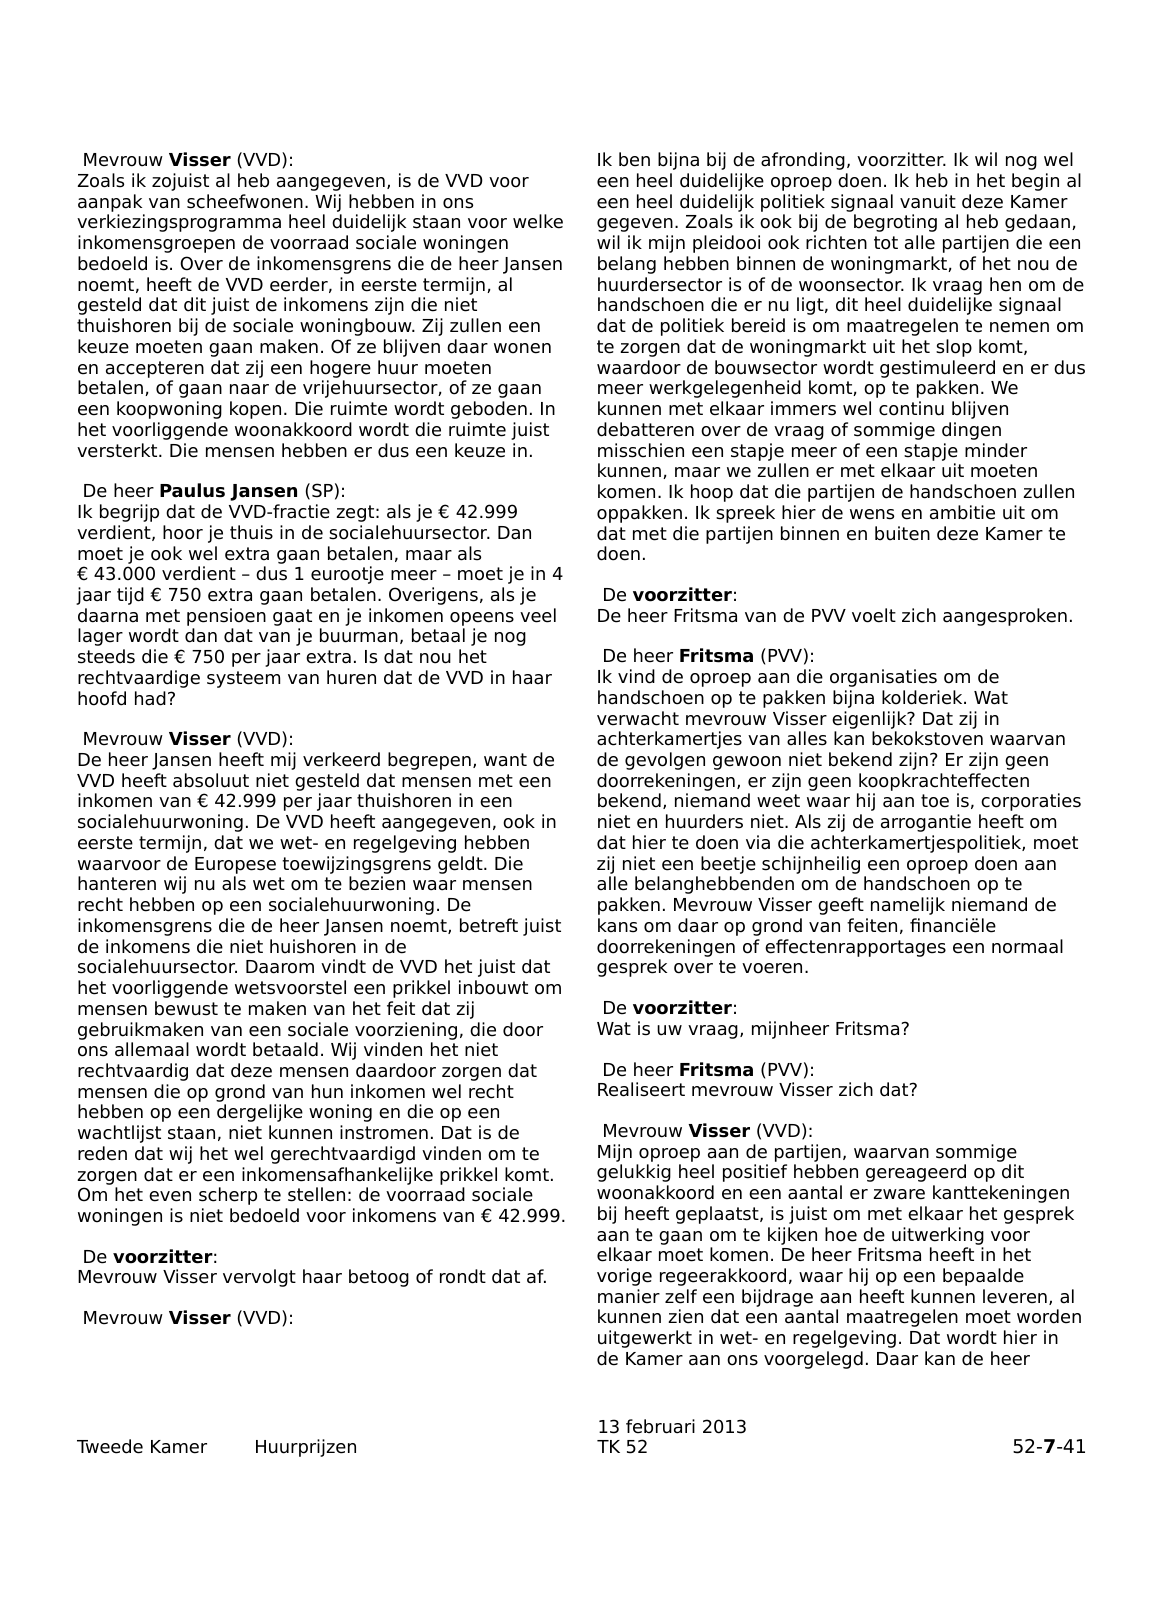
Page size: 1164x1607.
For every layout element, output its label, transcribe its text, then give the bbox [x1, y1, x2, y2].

text De heer Paulus Jansen (SP): [77, 481, 567, 502]
text Wat is uw vraag, mijnheer Fritsma? [596, 1019, 1087, 1039]
text Realiseert mevrouw Visser zich dat? [596, 1080, 1087, 1101]
text Ik begrijp dat de VVD-fractie zegt: als je € 42.999 verdient, hoor je thuis in de socialehuursector. Dan moet je ook wel extra gaan betalen, maar als € 43.000 verdient – dus 1 eurootje meer – moet je in 4 jaar tijd € 750 extra gaan betalen. Overigens, als je daarna met pensioen gaat en je inkomen opeens veel lager wordt dan dat van je buurman, betaal je nog steeds die € 750 per jaar extra. Is dat nou het rechtvaardige systeem van huren dat de VVD in haar hoofd had? [77, 502, 567, 709]
text Ik ben bijna bij de afronding, voorzitter. Ik wil nog wel een heel duidelijke oproep doen. Ik heb in het begin al een heel duidelijk politiek signaal vanuit deze Kamer gegeven. Zoals ik ook bij de begroting al heb gedaan, wil ik mijn pleidooi ook richten tot alle partijen die een belang hebben binnen de woningmarkt, of het nou de huurdersector is of de woonsector. Ik vraag hen om de handschoen die er nu ligt, dit heel duidelijke signaal dat de politiek bereid is om maatregelen te nemen om te zorgen dat de woningmarkt uit het slop komt, waardoor de bouwsector wordt gestimuleerd en er dus meer werkgelegenheid komt, op te pakken. We kunnen met elkaar immers wel continu blijven debatteren over de vraag of sommige dingen misschien een stapje meer of een stapje minder kunnen, maar we zullen er met elkaar uit moeten komen. Ik hoop dat die partijen de handschoen zullen oppakken. Ik spreek hier de wens en ambitie uit om dat met die partijen binnen en buiten deze Kamer te doen. [596, 150, 1087, 565]
text Zoals ik zojuist al heb aangegeven, is de VVD voor aanpak van scheefwonen. Wij hebben in ons verkiezingsprogramma heel duidelijk staan voor welke inkomensgroepen de voorraad sociale woningen bedoeld is. Over de inkomensgrens die de heer Jansen noemt, heeft de VVD eerder, in eerste termijn, al gesteld dat dit juist de inkomens zijn die niet thuishoren bij de sociale woningbouw. Zij zullen een keuze moeten gaan maken. Of ze blijven daar wonen en accepteren dat zij een hogere huur moeten betalen, of gaan naar de vrijehuursector, of ze gaan een koopwoning kopen. Die ruimte wordt geboden. In het voorliggende woonakkoord wordt die ruimte juist versterkt. Die mensen hebben er dus een keuze in. [77, 171, 567, 461]
text De voorzitter: [596, 585, 1087, 606]
text De voorzitter: [77, 1247, 567, 1267]
text Ik vind de oproep aan die organisaties om de handschoen op te pakken bijna kolderiek. Wat verwacht mevrouw Visser eigenlijk? Dat zij in achterkamertjes van alles kan bekokstoven waarvan de gevolgen gewoon niet bekend zijn? Er zijn geen doorrekeningen, er zijn geen koopkrachteffecten bekend, niemand weet waar hij aan toe is, corporaties niet en huurders niet. Als zij de arrogantie heeft om dat hier te doen via die achterkamertjespolitiek, moet zij niet een beetje schijnheilig een oproep doen aan alle belanghebbenden om de handschoen op te pakken. Mevrouw Visser geeft namelijk niemand de kans om daar op grond van feiten, financiële doorrekeningen of effectenrapportages een normaal gesprek over te voeren. [596, 667, 1087, 978]
text Mevrouw Visser vervolgt haar betoog of rondt dat af. [77, 1267, 567, 1288]
text De heer Jansen heeft mij verkeerd begrepen, want de VVD heeft absoluut niet gesteld dat mensen met een inkomen van € 42.999 per jaar thuishoren in een socialehuurwoning. De VVD heeft aangegeven, ook in eerste termijn, dat we wet- en regelgeving hebben waarvoor de Europese toewijzingsgrens geldt. Die hanteren wij nu als wet om te bezien waar mensen recht hebben op een socialehuurwoning. De inkomensgrens die de heer Jansen noemt, betreft juist de inkomens die niet huishoren in de socialehuursector. Daarom vindt de VVD het juist dat het voorliggende wetsvoorstel een prikkel inbouwt om mensen bewust te maken van het feit dat zij gebruikmaken van een sociale voorziening, die door ons allemaal wordt betaald. Wij vinden het niet rechtvaardig dat deze mensen daardoor zorgen dat mensen die op grond van hun inkomen wel recht hebben op een dergelijke woning en die op een wachtlijst staan, niet kunnen instromen. Dat is de reden dat wij het wel gerechtvaardigd vinden om te zorgen dat er een inkomensafhankelijke prikkel komt. Om het even scherp te stellen: de voorraad sociale woningen is niet bedoeld voor inkomens van € 42.999. [77, 750, 567, 1227]
text Mevrouw Visser (VVD): [77, 150, 567, 171]
text De heer Fritsma (PVV): [596, 1059, 1087, 1080]
text Mevrouw Visser (VVD): [77, 1308, 567, 1329]
text Mijn oproep aan de partijen, waarvan sommige gelukkig heel positief hebben gereageerd op dit woonakkoord en een aantal er zware kanttekeningen bij heeft geplaatst, is juist om met elkaar het gesprek aan te gaan om te kijken hoe de uitwerking voor elkaar moet komen. De heer Fritsma heeft in het vorige regeerakkoord, waar hij op een bepaalde manier zelf een bijdrage aan heeft kunnen leveren, al kunnen zien dat een aantal maatregelen moet worden uitgewerkt in wet- en regelgeving. Dat wordt hier in de Kamer aan ons voorgelegd. Daar kan de heer [596, 1142, 1087, 1369]
text De heer Fritsma (PVV): [596, 646, 1087, 667]
text De heer Fritsma van de PVV voelt zich aangesproken. [596, 606, 1087, 626]
text Mevrouw Visser (VVD): [596, 1121, 1087, 1142]
text De voorzitter: [596, 998, 1087, 1019]
text Mevrouw Visser (VVD): [77, 729, 567, 750]
